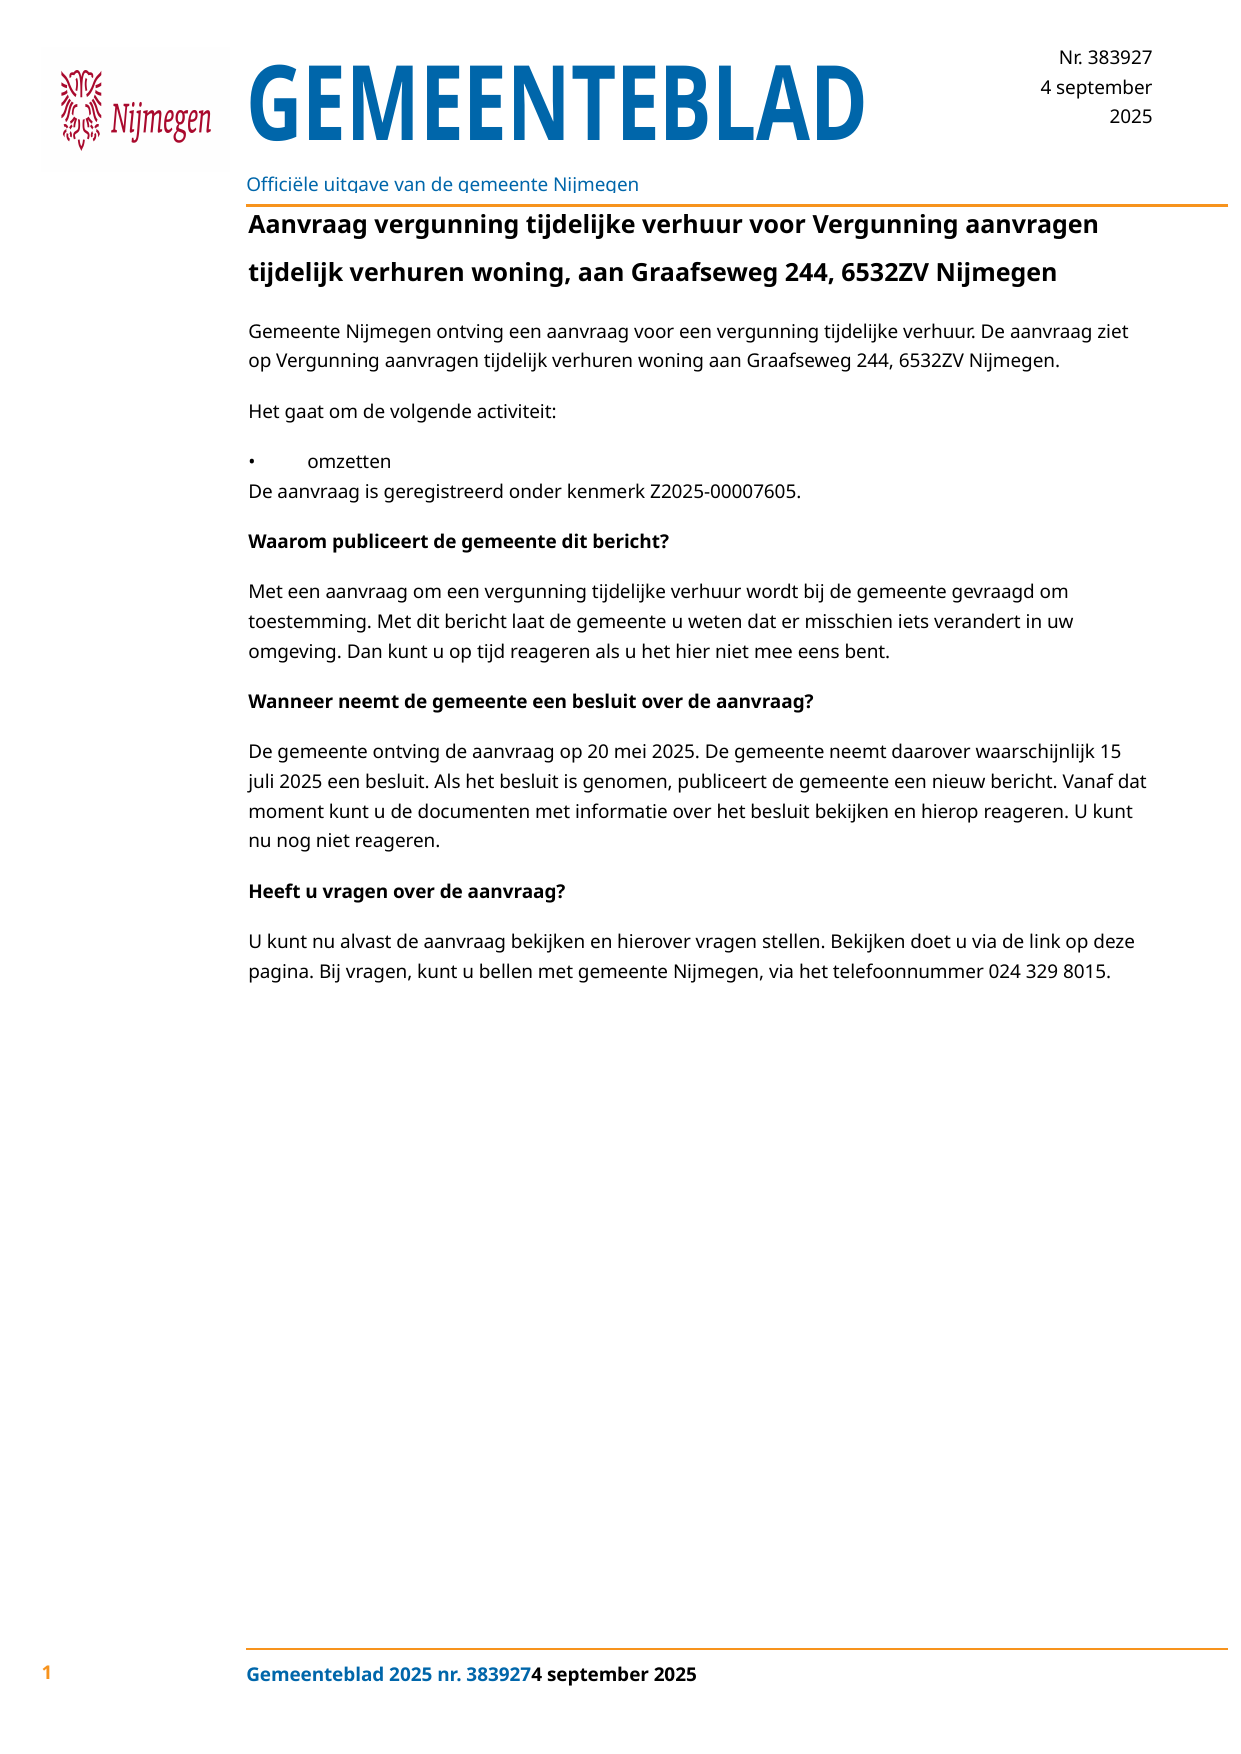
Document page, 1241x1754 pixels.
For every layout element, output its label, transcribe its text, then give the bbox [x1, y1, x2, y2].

text Aanvraag vergunning tijdelijke verhuur voor Vergunning aanvragen tijdelijk verhuren woning, aan Graafseweg 244, 6532ZV Nijmegen [248, 207, 1152, 288]
text Met een aanvraag om een vergunning tijdelijke verhuur wordt bij de gemeente gevraagd om toestemming. Met dit bericht laat de gemeente u weten dat er misschien iets verandert in uw omgeving. Dan kunt u op tijd reageren als u het hier niet mee eens bent. [248, 579, 1152, 664]
text Waarom publiceert de gemeente dit bericht? [248, 528, 1152, 554]
text Wanneer neemt de gemeente een besluit over de aanvraag? [248, 688, 1152, 714]
picture [41, 47, 231, 172]
text De gemeente ontving de aanvraag op 20 mei 2025. De gemeente neemt daarover waarschijnlijk 15 juli 2025 een besluit. Als het besluit is genomen, publiceert de gemeente een nieuw bericht. Vanaf dat moment kunt u de documenten met informatie over het besluit bekijken en hierop reageren. U kunt nu nog niet reageren. [248, 739, 1152, 853]
text Het gaat om de volgende activiteit: [248, 398, 1152, 424]
text De aanvraag is geregistreerd onder kenmerk Z2025-00007605. [248, 478, 1152, 504]
text U kunt nu alvast de aanvraag bekijken en hierover vragen stellen. Bekijken doet u via de link op deze pagina. Bij vragen, kunt u bellen met gemeente Nijmegen, via het telefoonnummer 024 329 8015. [248, 928, 1152, 984]
list omzetten [248, 448, 1152, 474]
text Gemeente Nijmegen ontving een aanvraag voor een vergunning tijdelijke verhuur. De aanvraag ziet op Vergunning aanvragen tijdelijk verhuren woning aan Graafseweg 244, 6532ZV Nijmegen. [248, 318, 1152, 373]
text Heeft u vragen over de aanvraag? [248, 878, 1152, 904]
